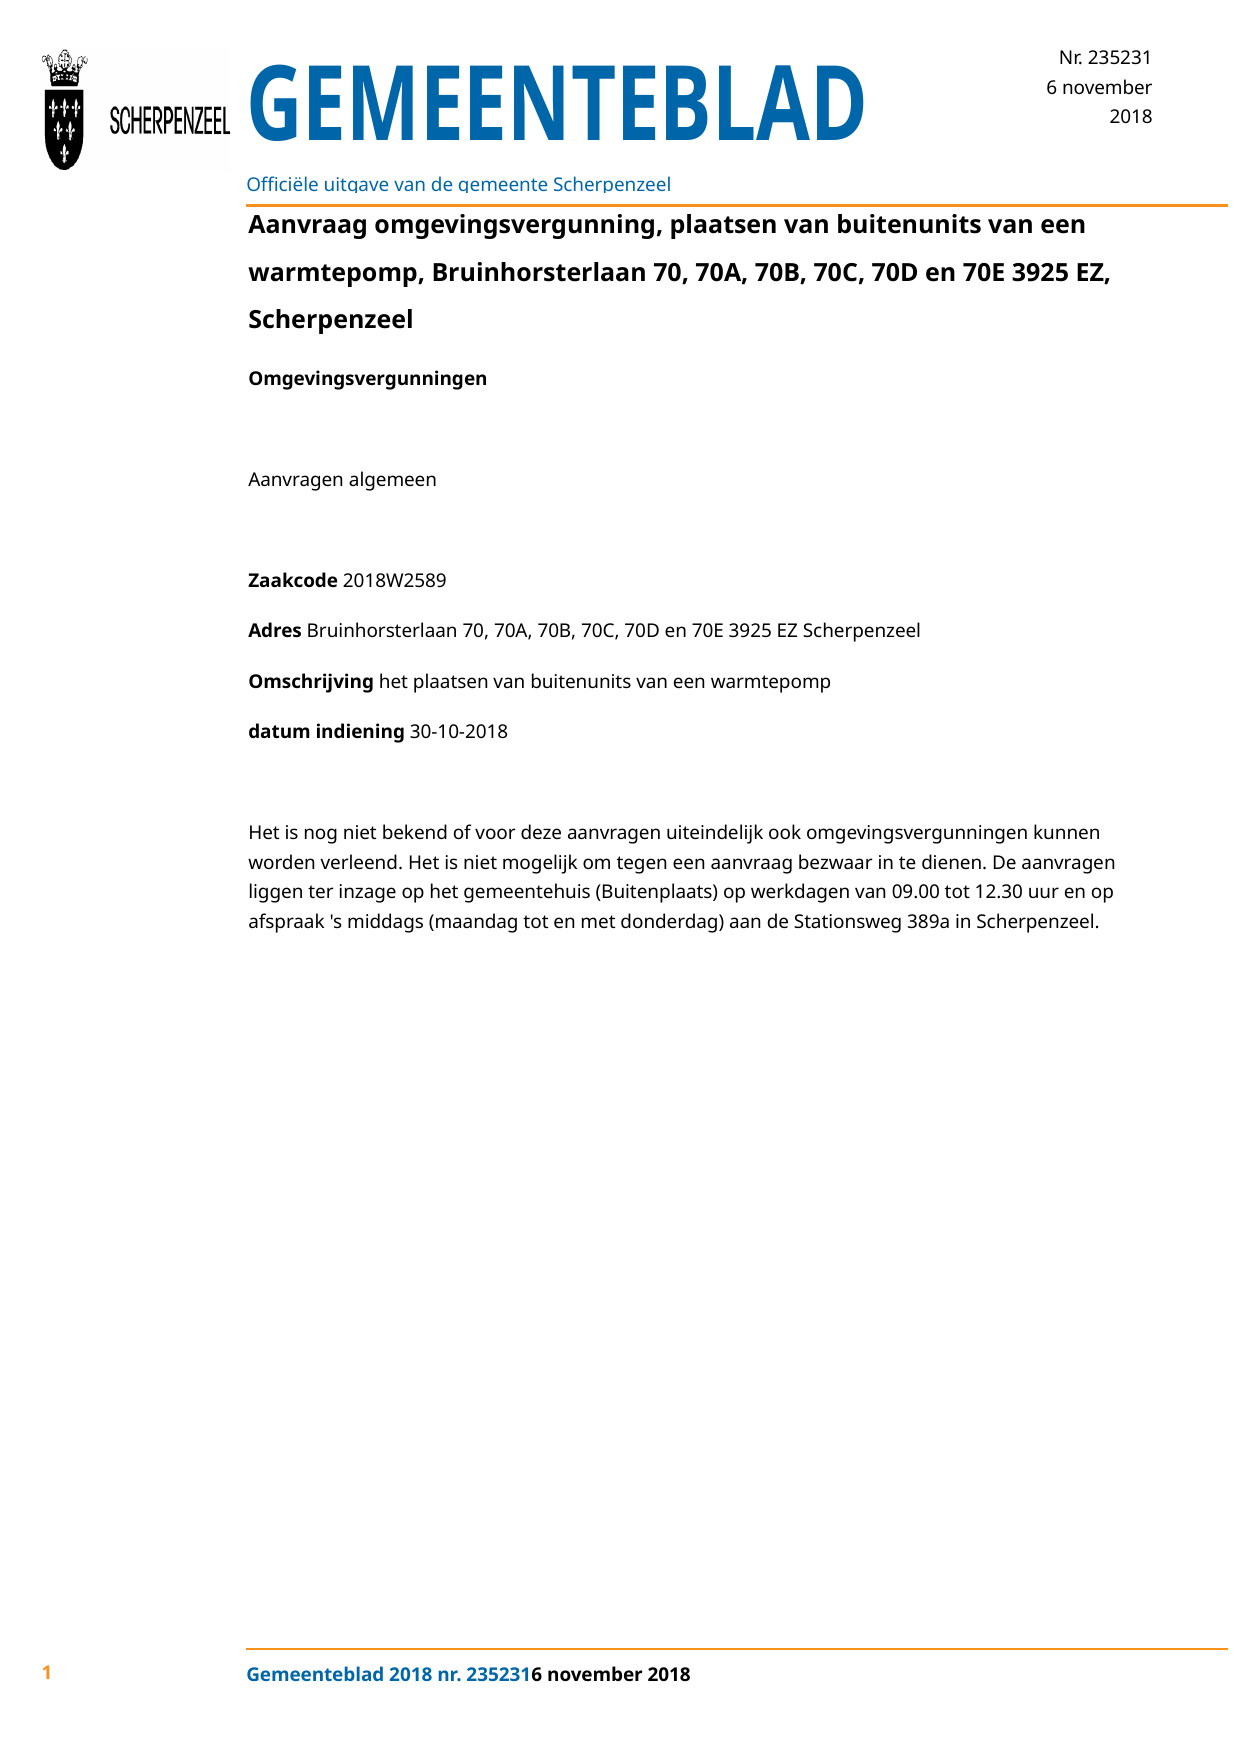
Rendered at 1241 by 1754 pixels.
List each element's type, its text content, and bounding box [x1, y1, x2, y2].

text datum indiening 30-10-2018 [248, 718, 1152, 744]
text Het is nog niet bekend of voor deze aanvragen uiteindelijk ook omgevingsvergunningen kunnen worden verleend. Het is niet mogelijk om tegen een aanvraag bezwaar in te dienen. De aanvragen liggen ter inzage op het gemeentehuis (Buitenplaats) op werkdagen van 09.00 tot 12.30 uur en op afspraak 's middags (maandag tot en met donderdag) aan de Stationsweg 389a in Scherpenzeel. [248, 819, 1152, 934]
text Adres Bruinhorsterlaan 70, 70A, 70B, 70C, 70D en 70E 3925 EZ Scherpenzeel [248, 618, 1152, 643]
text Omgevingsvergunningen [248, 366, 1152, 391]
text Aanvragen algemeen [248, 466, 1152, 492]
text Aanvraag omgevingsvergunning, plaatsen van buitenunits van een warmtepomp, Bruinhorsterlaan 70, 70A, 70B, 70C, 70D en 70E 3925 EZ, Scherpenzeel [248, 207, 1152, 336]
text Omschrijving het plaatsen van buitenunits van een warmtepomp [248, 668, 1152, 694]
picture [41, 47, 231, 172]
text Zaakcode 2018W2589 [248, 567, 1152, 593]
